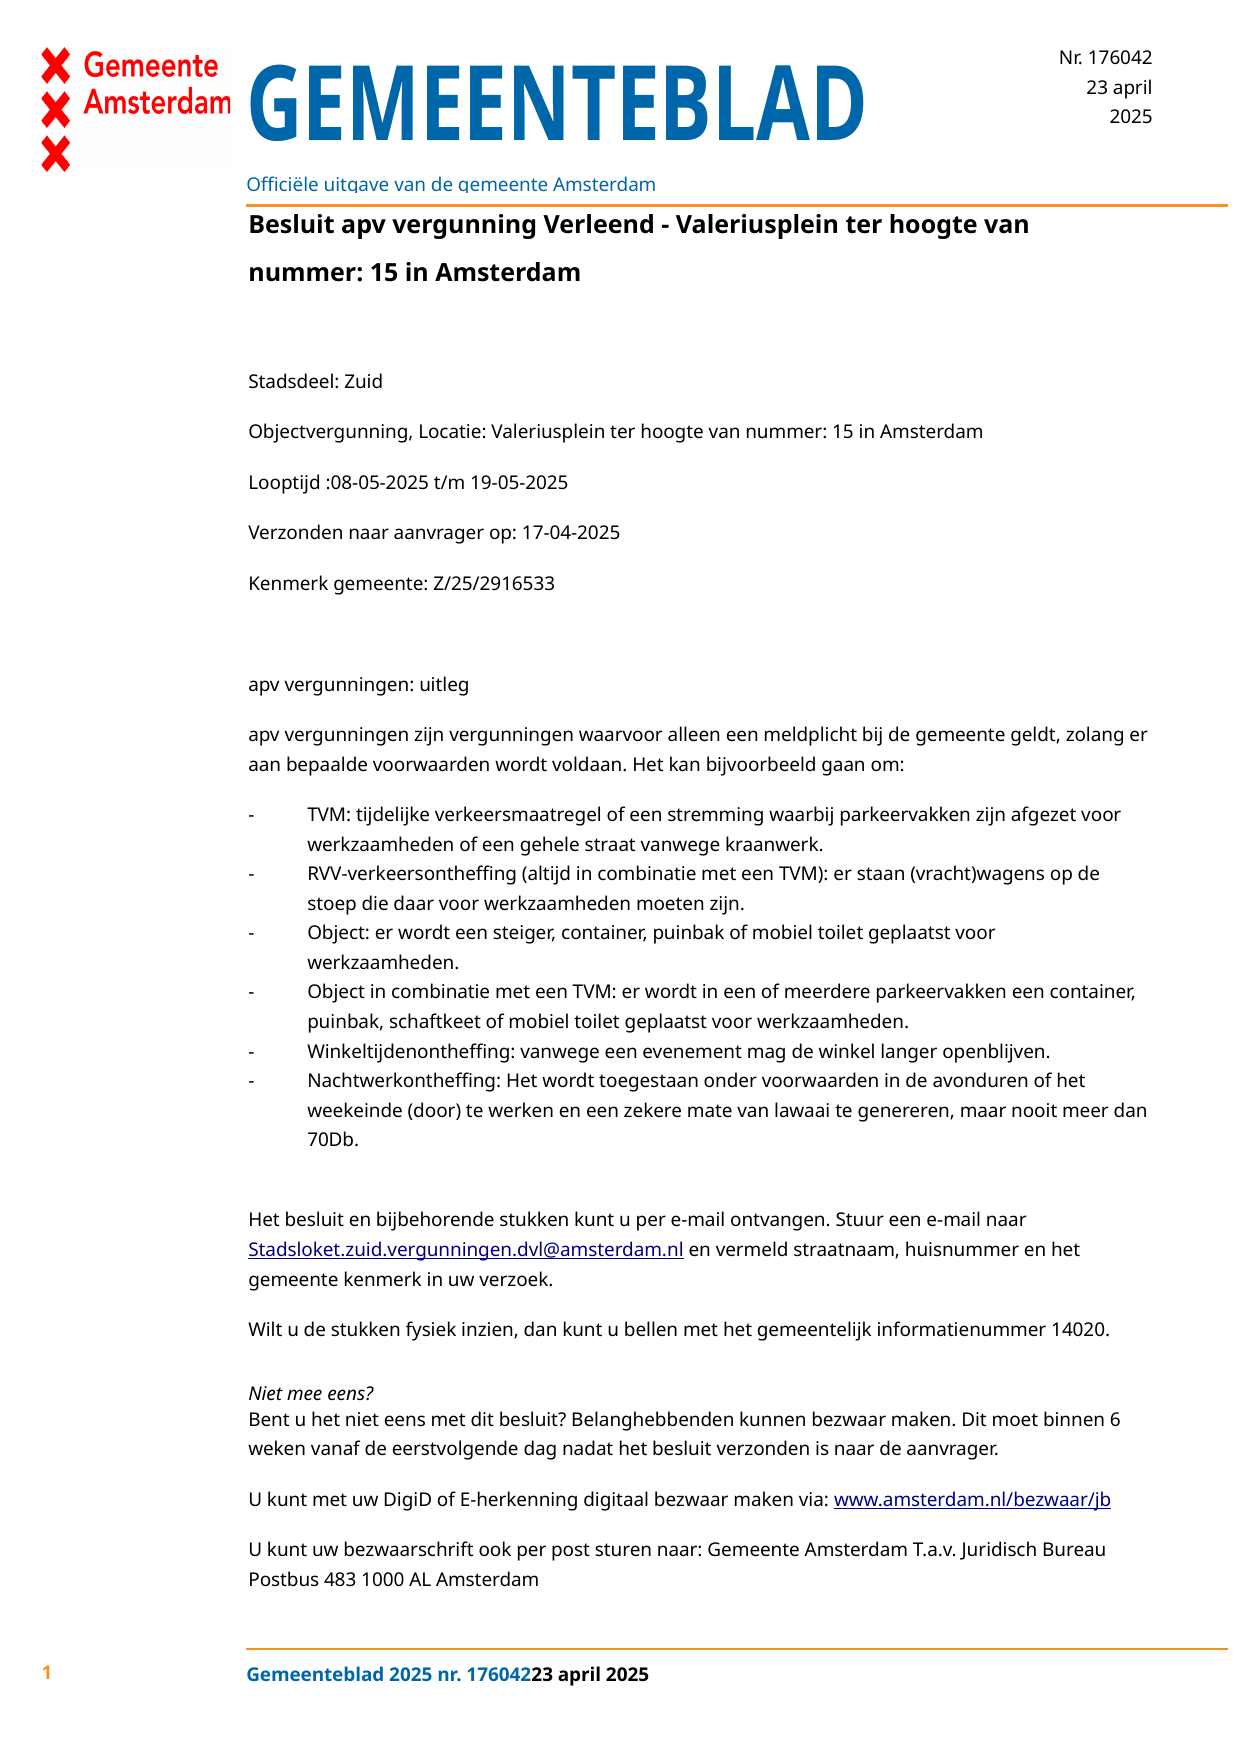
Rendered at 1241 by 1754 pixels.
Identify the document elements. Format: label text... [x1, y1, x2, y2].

text Wilt u de stukken fysiek inzien, dan kunt u bellen met het gemeentelijk informatienummer 14020. [248, 1316, 1152, 1342]
text Het besluit en bijbehorende stukken kunt u per e-mail ontvangen. Stuur een e-mail naar Stadsloket.zuid.vergunningen.dvl@amsterdam.nl en vermeld straatnaam, huisnummer en het gemeente kenmerk in uw verzoek. [248, 1207, 1152, 1292]
list RVV-verkeersontheffing (altijd in combinatie met een TVM): er staan (vracht)wagens op de stoep die daar voor werkzaamheden moeten zijn. [248, 860, 1152, 916]
text apv vergunningen zijn vergunningen waarvoor alleen een meldplicht bij de gemeente geldt, zolang er aan bepaalde voorwaarden wordt voldaan. Het kan bijvoorbeeld gaan om: [248, 721, 1152, 777]
list TVM: tijdelijke verkeersmaatregel of een stremming waarbij parkeervakken zijn afgezet voor werkzaamheden of een gehele straat vanwege kraanwerk. [248, 801, 1152, 857]
text Stadsdeel: Zuid [248, 368, 1152, 394]
list Winkeltijdenontheffing: vanwege een evenement mag de winkel langer openblijven. [248, 1038, 1152, 1064]
text apv vergunningen: uitleg [248, 671, 1152, 697]
text Kenmerk gemeente: Z/25/2916533 [248, 570, 1152, 596]
text Besluit apv vergunning Verleend - Valeriusplein ter hoogte van nummer: 15 in Amsterdam [248, 207, 1152, 288]
text Objectvergunning, Locatie: Valeriusplein ter hoogte van nummer: 15 in Amsterdam [248, 419, 1152, 444]
text U kunt met uw DigiD of E-herkenning digitaal bezwaar maken via: www.amsterdam.nl/bezwaar/jb [248, 1486, 1152, 1512]
text Niet mee eens? [248, 1380, 1152, 1406]
text U kunt uw bezwaarschrift ook per post sturen naar: Gemeente Amsterdam T.a.v. Juridisch Bureau Postbus 483 1000 AL Amsterdam [248, 1536, 1152, 1592]
list Object: er wordt een steiger, container, puinbak of mobiel toilet geplaatst voor werkzaamheden. [248, 919, 1152, 975]
picture [41, 47, 231, 172]
text Looptijd :08-05-2025 t/m 19-05-2025 [248, 469, 1152, 495]
text Verzonden naar aanvrager op: 17-04-2025 [248, 519, 1152, 545]
list Object in combinatie met een TVM: er wordt in een of meerdere parkeervakken een container, puinbak, schaftkeet of mobiel toilet geplaatst voor werkzaamheden. [248, 979, 1152, 1034]
list Nachtwerkontheffing: Het wordt toegestaan onder voorwaarden in de avonduren of het weekeinde (door) te werken en een zekere mate van lawaai te genereren, maar nooit meer dan 70Db. [248, 1067, 1152, 1152]
text Bent u het niet eens met dit besluit? Belanghebbenden kunnen bezwaar maken. Dit moet binnen 6 weken vanaf de eerstvolgende dag nadat het besluit verzonden is naar de aanvrager. [248, 1406, 1152, 1461]
